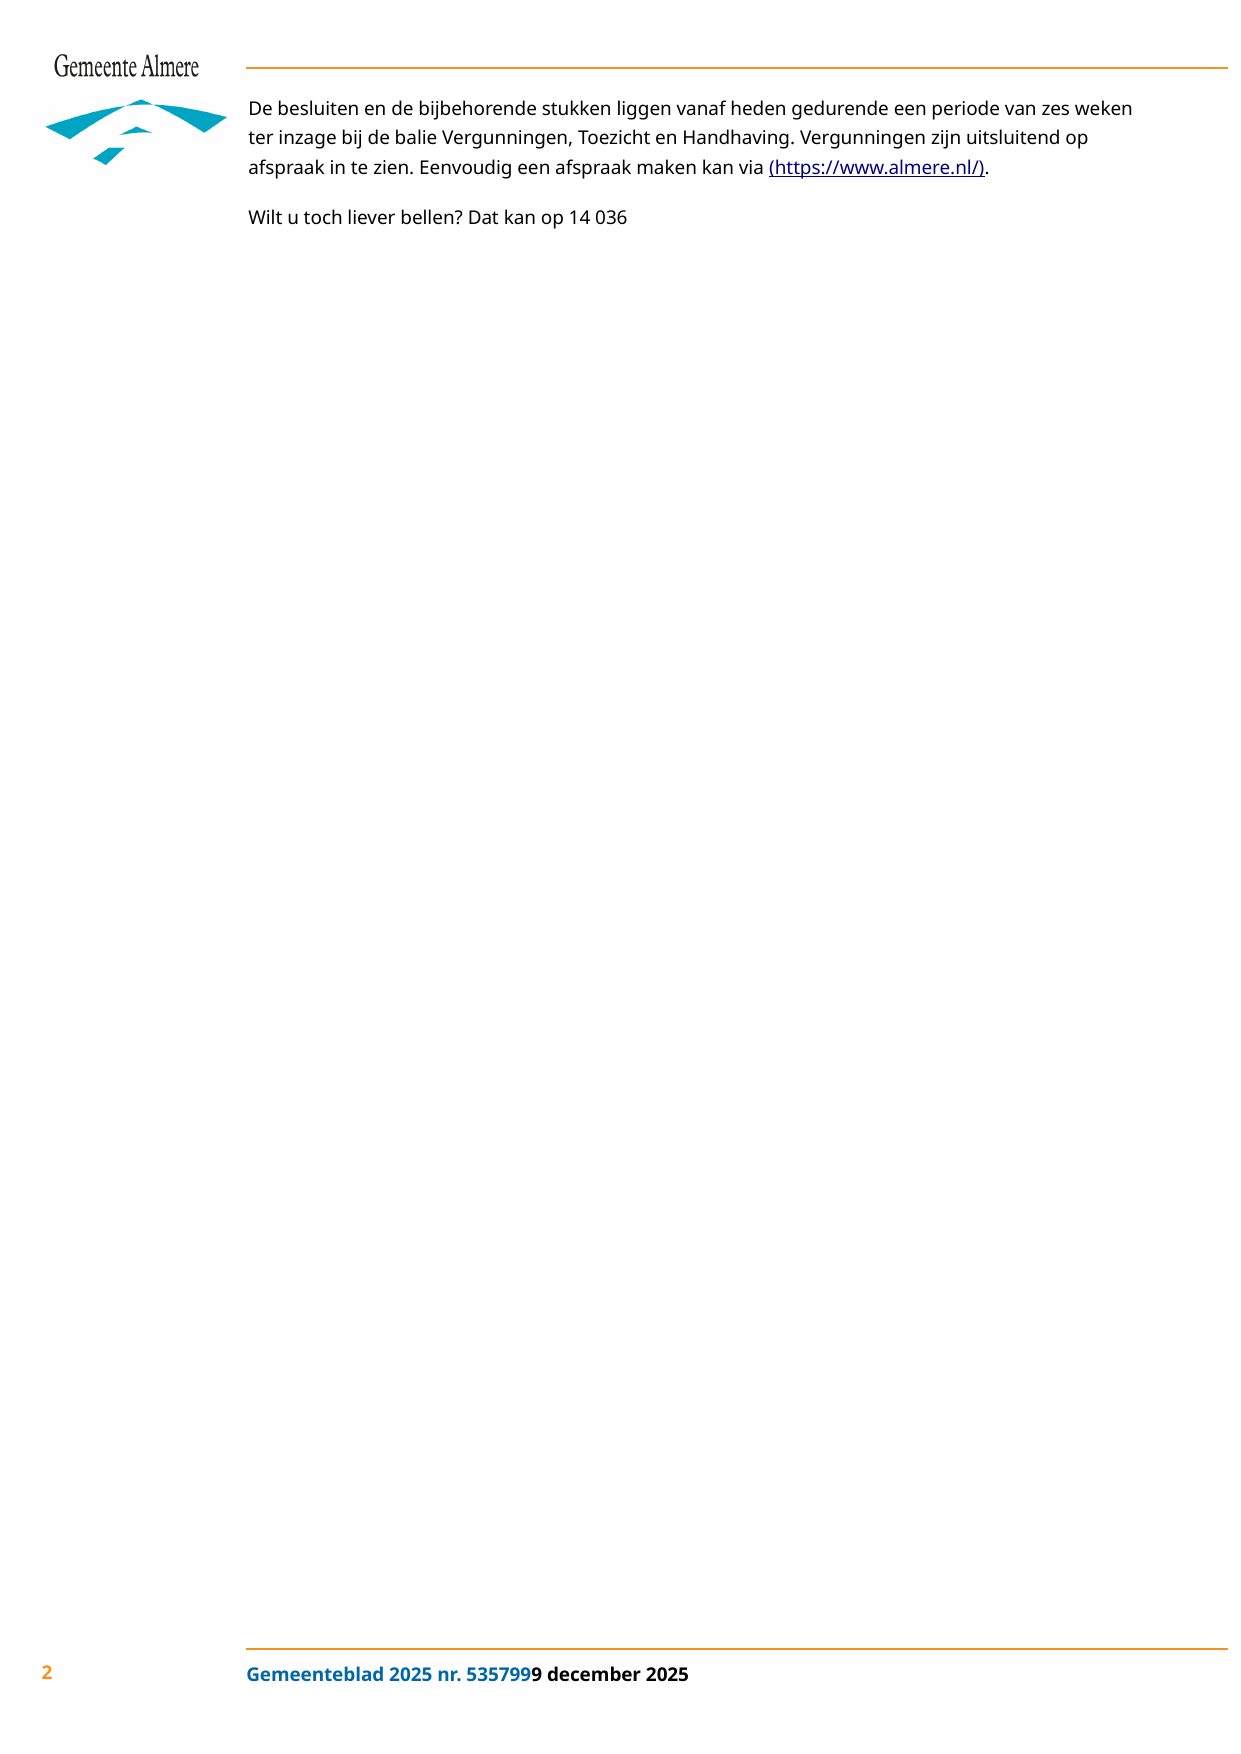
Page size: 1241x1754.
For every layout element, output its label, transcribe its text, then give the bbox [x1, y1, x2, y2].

picture [41, 47, 231, 172]
text De besluiten en de bijbehorende stukken liggen vanaf heden gedurende een periode van zes weken ter inzage bij de balie Vergunningen, Toezicht en Handhaving. Vergunningen zijn uitsluitend op afspraak in te zien. Eenvoudig een afspraak maken kan via (https://www.almere.nl/). [248, 95, 1152, 180]
text Wilt u toch liever bellen? Dat kan op 14 036 [248, 204, 1152, 230]
